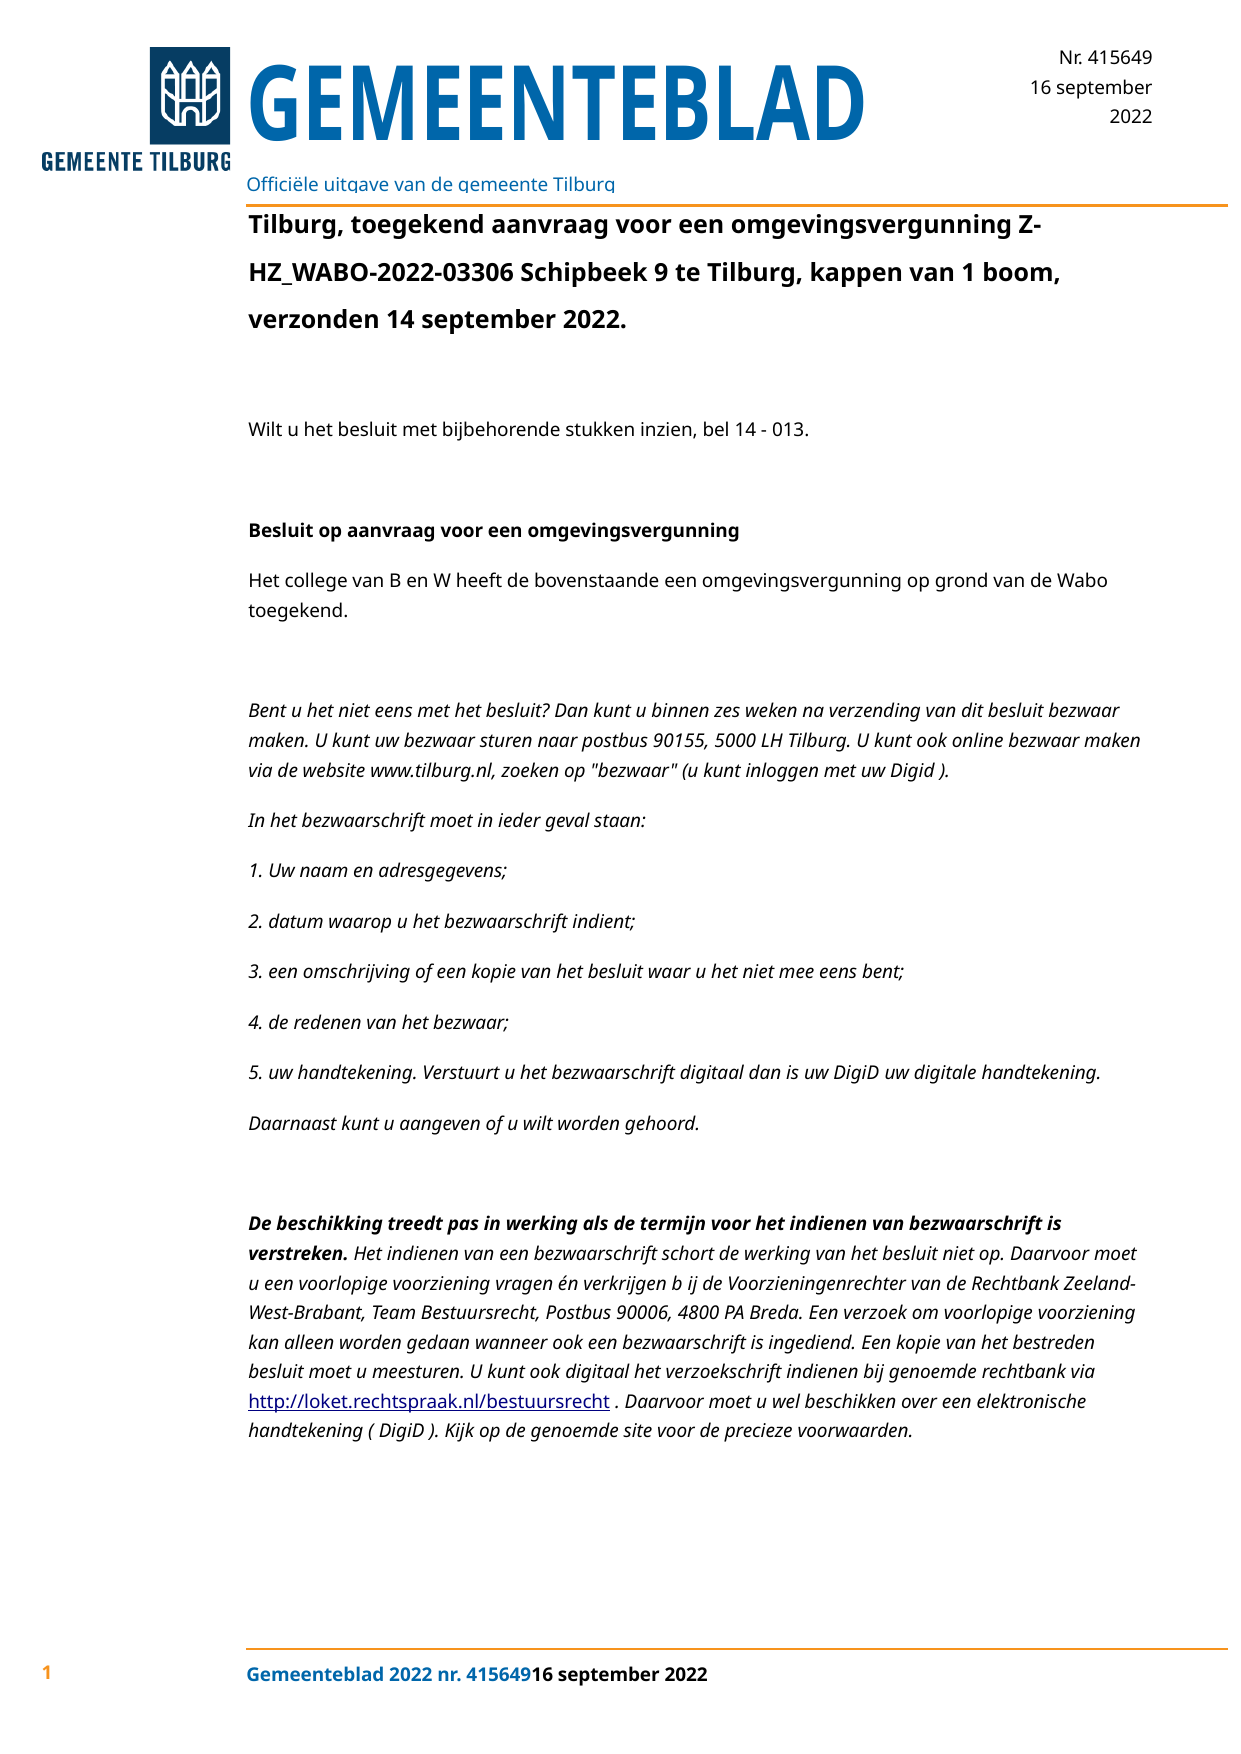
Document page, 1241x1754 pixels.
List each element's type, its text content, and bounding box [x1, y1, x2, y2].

text 2. datum waarop u het bezwaarschrift indient; [248, 908, 1152, 934]
text 1. Uw naam en adresgegevens; [248, 858, 1152, 883]
picture [41, 47, 231, 172]
text 4. de redenen van het bezwaar; [248, 1009, 1152, 1034]
text 3. een omschrijving of een kopie van het besluit waar u het niet mee eens bent; [248, 958, 1152, 984]
text Tilburg, toegekend aanvraag voor een omgevingsvergunning Z-HZ_WABO-2022-03306 Schipbeek 9 te Tilburg, kappen van 1 boom, verzonden 14 september 2022. [248, 207, 1152, 336]
text Besluit op aanvraag voor een omgevingsvergunning [248, 517, 1152, 542]
text De beschikking treedt pas in werking als de termijn voor het indienen van bezwaarschrift is verstreken. Het indienen van een bezwaarschrift schort de werking van het besluit niet op. Daarvoor moet u een voorlopige voorziening vragen én verkrijgen b ij de Voorzieningenrechter van de Rechtbank Zeeland-West-Brabant, Team Bestuursrecht, Postbus 90006, 4800 PA Breda. Een verzoek om voorlopige voorziening kan alleen worden gedaan wanneer ook een bezwaarschrift is ingediend. Een kopie van het bestreden besluit moet u meesturen. U kunt ook digitaal het verzoekschrift indienen bij genoemde rechtbank via http://loket.rechtspraak.nl/bestuursrecht . Daarvoor moet u wel beschikken over een elektronische handtekening ( DigiD ). Kijk op de genoemde site voor de precieze voorwaarden. [248, 1211, 1152, 1443]
text Het college van B en W heeft de bovenstaande een omgevingsvergunning op grond van de Wabo toegekend. [248, 567, 1152, 622]
text In het bezwaarschrift moet in ieder geval staan: [248, 807, 1152, 833]
text Daarnaast kunt u aangeven of u wilt worden gehoord. [248, 1110, 1152, 1135]
text Wilt u het besluit met bijbehorende stukken inzien, bel 14 - 013. [248, 416, 1152, 442]
text Bent u het niet eens met het besluit? Dan kunt u binnen zes weken na verzending van dit besluit bezwaar maken. U kunt uw bezwaar sturen naar postbus 90155, 5000 LH Tilburg. U kunt ook online bezwaar maken via de website www.tilburg.nl, zoeken op "bezwaar" (u kunt inloggen met uw Digid ). [248, 698, 1152, 782]
text 5. uw handtekening. Verstuurt u het bezwaarschrift digitaal dan is uw DigiD uw digitale handtekening. [248, 1059, 1152, 1085]
